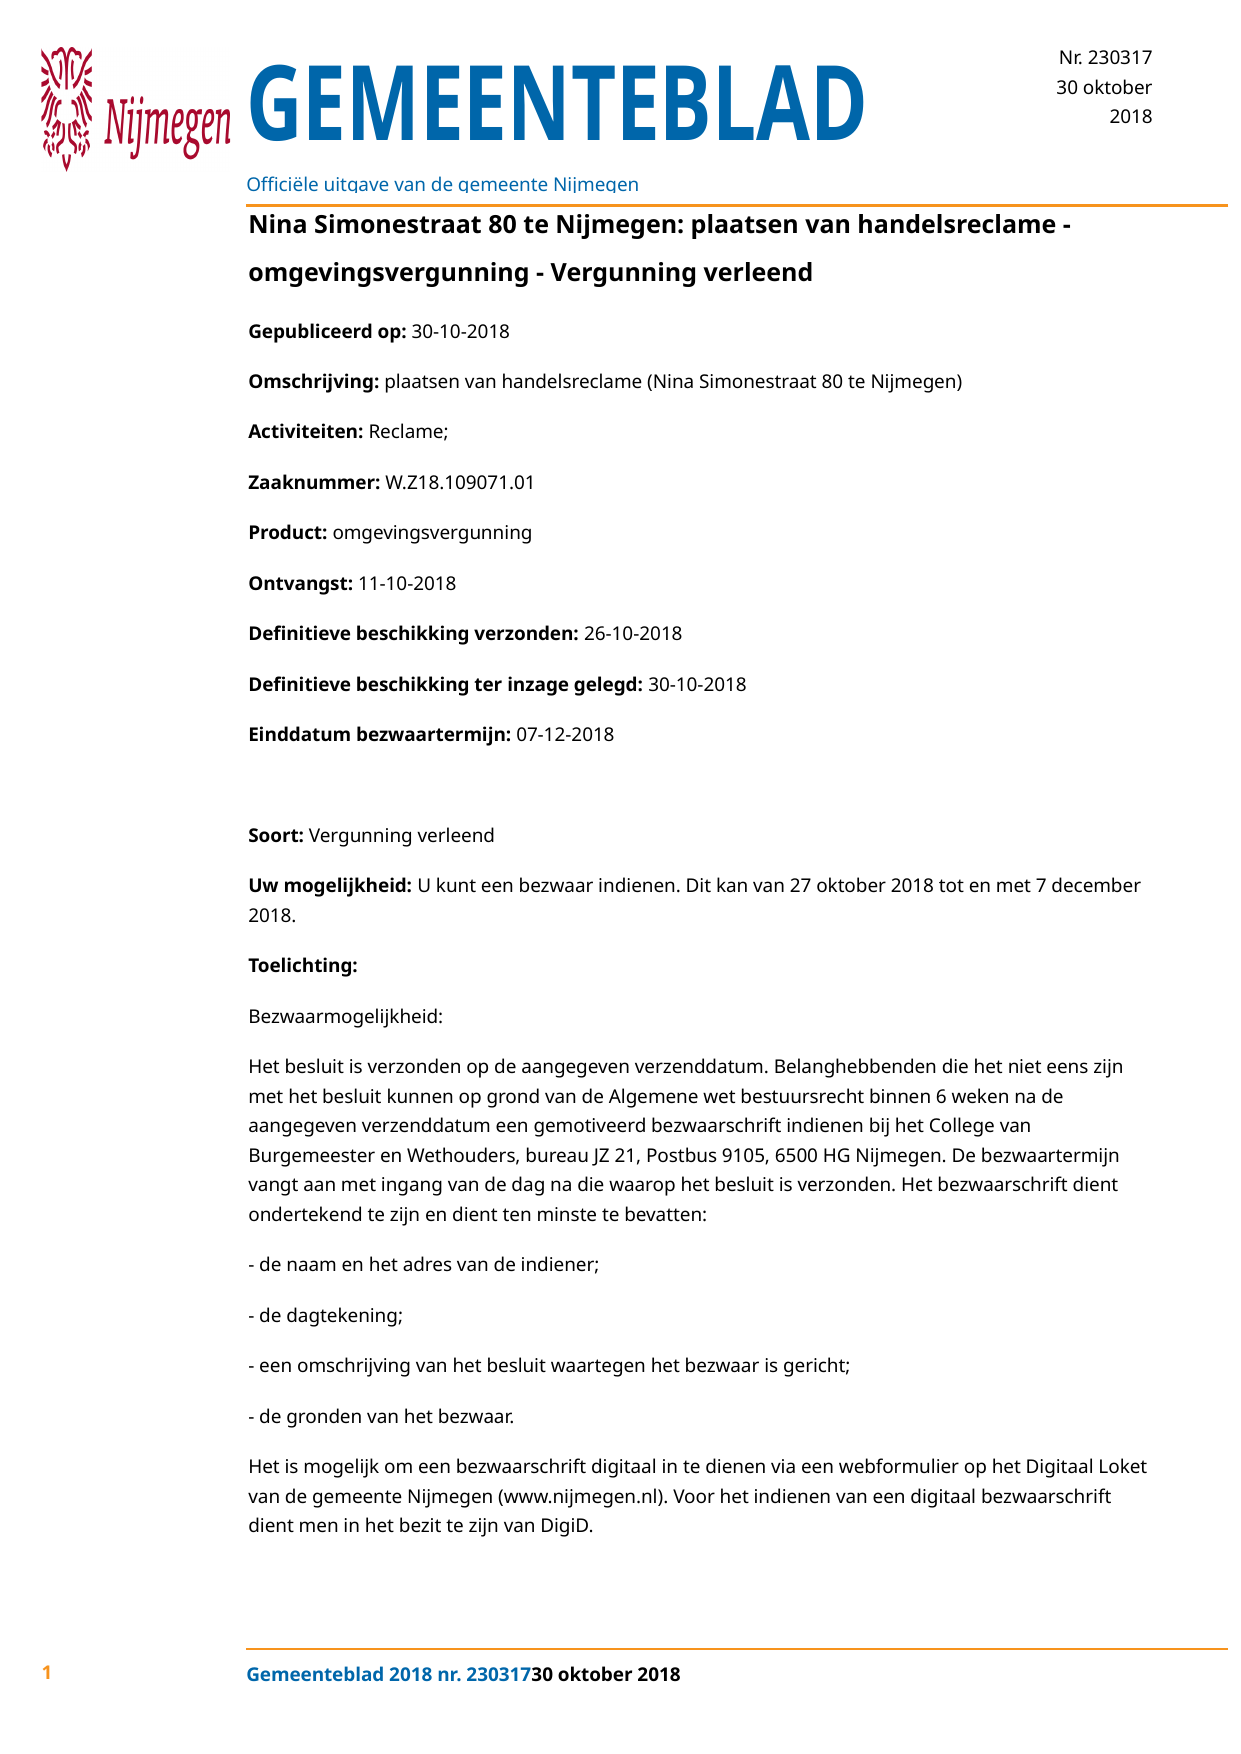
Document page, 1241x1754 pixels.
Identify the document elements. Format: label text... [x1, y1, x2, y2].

text Zaaknummer: W.Z18.109071.01 [248, 469, 1152, 495]
text - de naam en het adres van de indiener; [248, 1252, 1152, 1277]
text Omschrijving: plaatsen van handelsreclame (Nina Simonestraat 80 te Nijmegen) [248, 368, 1152, 394]
text Product: omgevingsvergunning [248, 519, 1152, 545]
text Definitieve beschikking ter inzage gelegd: 30-10-2018 [248, 671, 1152, 697]
text Het besluit is verzonden op de aangegeven verzenddatum. Belanghebbenden die het niet eens zijn met het besluit kunnen op grond van de Algemene wet bestuursrecht binnen 6 weken na de aangegeven verzenddatum een gemotiveerd bezwaarschrift indienen bij het College van Burgemeester en Wethouders, bureau JZ 21, Postbus 9105, 6500 HG Nijmegen. De bezwaartermijn vangt aan met ingang van de dag na die waarop het besluit is verzonden. Het bezwaarschrift dient ondertekend te zijn en dient ten minste te bevatten: [248, 1053, 1152, 1227]
text Het is mogelijk om een bezwaarschrift digitaal in te dienen via een webformulier op het Digitaal Loket van de gemeente Nijmegen (www.nijmegen.nl). Voor het indienen van een digitaal bezwaarschrift dient men in het bezit te zijn van DigiD. [248, 1453, 1152, 1538]
picture [41, 47, 231, 172]
text Uw mogelijkheid: U kunt een bezwaar indienen. Dit kan van 27 oktober 2018 tot en met 7 december 2018. [248, 872, 1152, 928]
text - de dagtekening; [248, 1302, 1152, 1328]
text Activiteiten: Reclame; [248, 419, 1152, 444]
text Definitieve beschikking verzonden: 26-10-2018 [248, 620, 1152, 646]
text - een omschrijving van het besluit waartegen het bezwaar is gericht; [248, 1352, 1152, 1378]
text Bezwaarmogelijkheid: [248, 1003, 1152, 1029]
text Toelichting: [248, 952, 1152, 978]
text Einddatum bezwaartermijn: 07-12-2018 [248, 721, 1152, 747]
text Soort: Vergunning verleend [248, 822, 1152, 848]
text - de gronden van het bezwaar. [248, 1403, 1152, 1429]
text Ontvangst: 11-10-2018 [248, 570, 1152, 596]
text Gepubliceerd op: 30-10-2018 [248, 318, 1152, 344]
text Nina Simonestraat 80 te Nijmegen: plaatsen van handelsreclame - omgevingsvergunning - Vergunning verleend [248, 207, 1152, 288]
